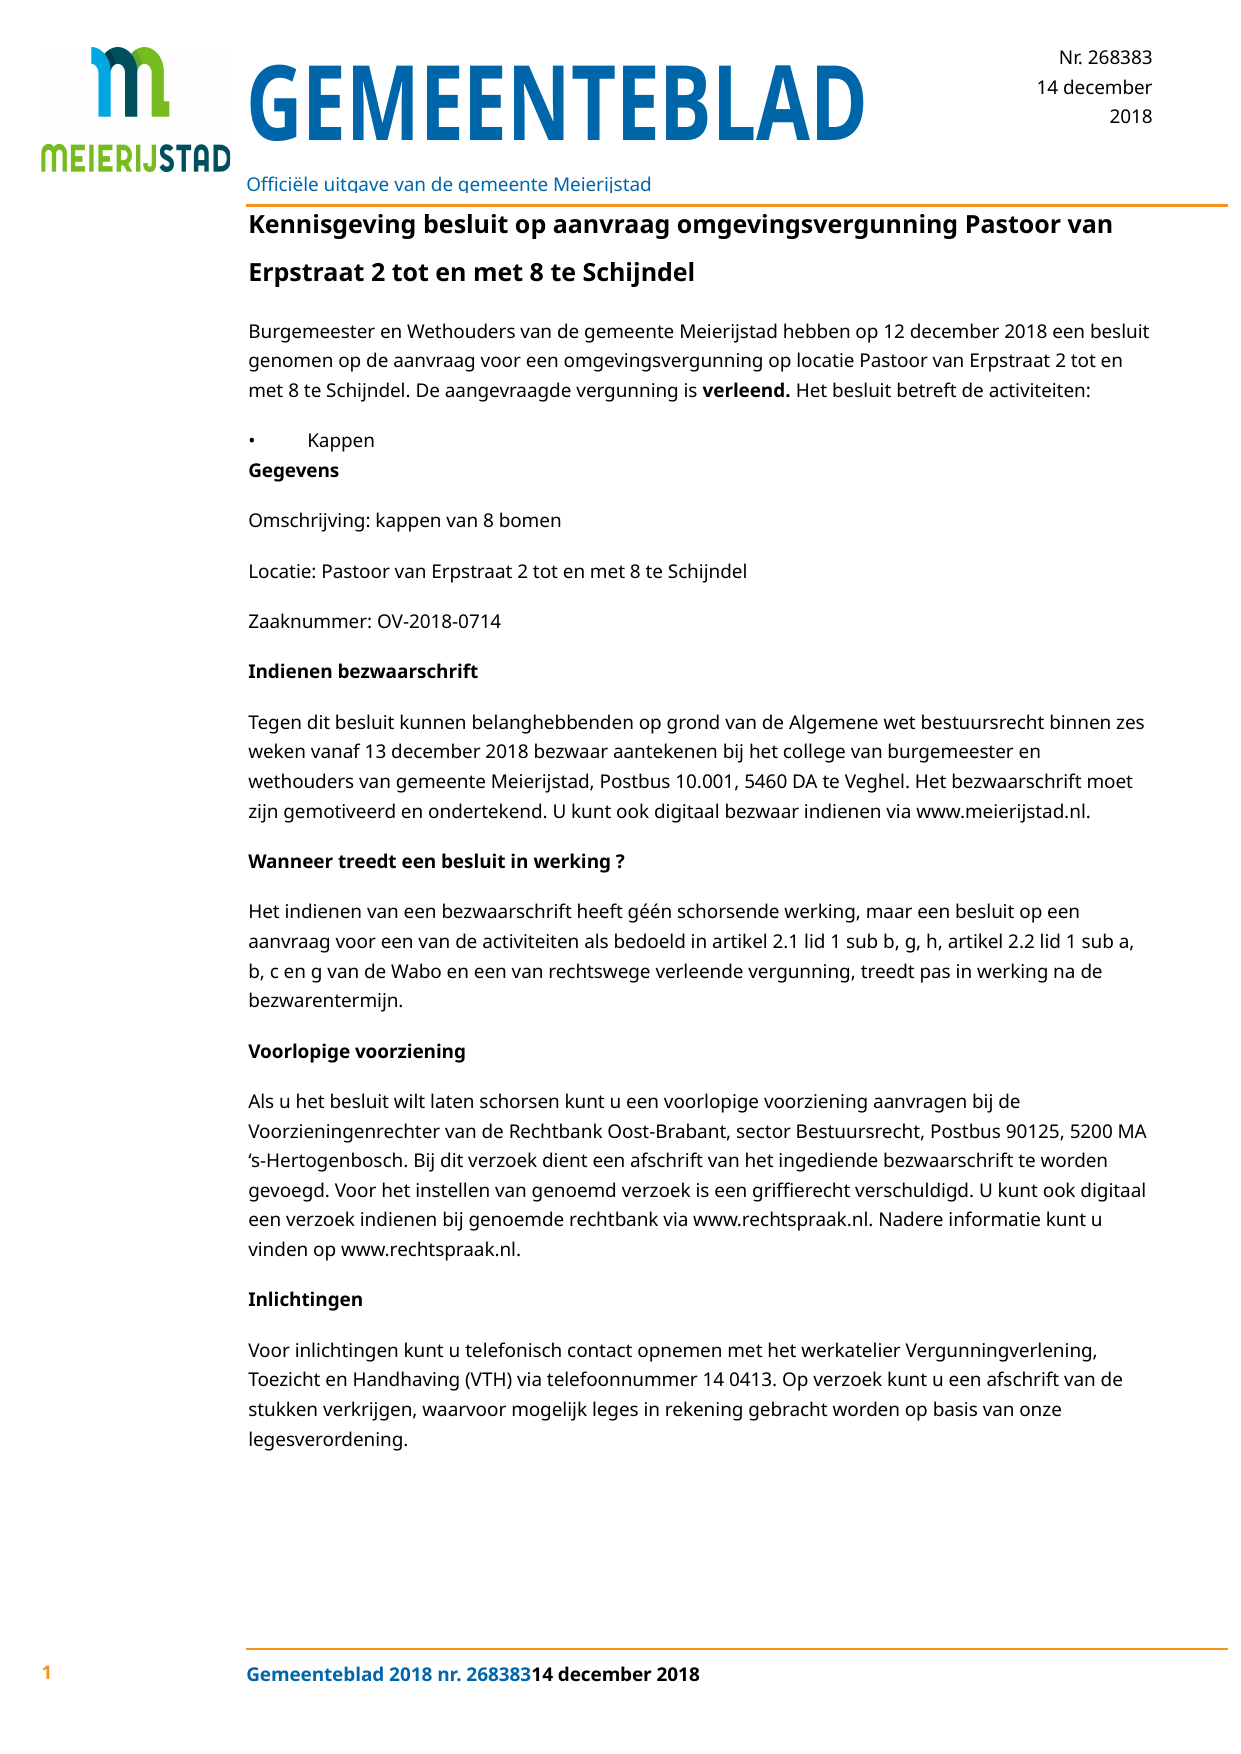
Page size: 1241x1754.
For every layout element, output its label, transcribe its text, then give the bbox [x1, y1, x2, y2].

text Zaaknummer: OV-2018-0714 [248, 608, 1152, 634]
text Omschrijving: kappen van 8 bomen [248, 507, 1152, 533]
text Gegevens [248, 457, 1152, 483]
picture [41, 47, 231, 172]
text Voorlopige voorziening [248, 1038, 1152, 1064]
list Kappen [248, 427, 1152, 453]
text Indienen bezwaarschrift [248, 659, 1152, 684]
text Wanneer treedt een besluit in werking ? [248, 848, 1152, 874]
text Tegen dit besluit kunnen belanghebbenden op grond van de Algemene wet bestuursrecht binnen zes weken vanaf 13 december 2018 bezwaar aantekenen bij het college van burgemeester en wethouders van gemeente Meierijstad, Postbus 10.001, 5460 DA te Veghel. Het bezwaarschrift moet zijn gemotiveerd en ondertekend. U kunt ook digitaal bezwaar indienen via www.meierijstad.nl. [248, 709, 1152, 824]
text Inlichtingen [248, 1287, 1152, 1312]
text Locatie: Pastoor van Erpstraat 2 tot en met 8 te Schijndel [248, 558, 1152, 584]
text Voor inlichtingen kunt u telefonisch contact opnemen met het werkatelier Vergunningverlening, Toezicht en Handhaving (VTH) via telefoonnummer 14 0413. Op verzoek kunt u een afschrift van de stukken verkrijgen, waarvoor mogelijk leges in rekening gebracht worden op basis van onze legesverordening. [248, 1337, 1152, 1452]
text Burgemeester en Wethouders van de gemeente Meierijstad hebben op 12 december 2018 een besluit genomen op de aanvraag voor een omgevingsvergunning op locatie Pastoor van Erpstraat 2 tot en met 8 te Schijndel. De aangevraagde vergunning is verleend. Het besluit betreft de activiteiten: [248, 318, 1152, 403]
text Het indienen van een bezwaarschrift heeft géén schorsende werking, maar een besluit op een aanvraag voor een van de activiteiten als bedoeld in artikel 2.1 lid 1 sub b, g, h, artikel 2.2 lid 1 sub a, b, c en g van de Wabo en een van rechtswege verleende vergunning, treedt pas in werking na de bezwarentermijn. [248, 899, 1152, 1013]
text Als u het besluit wilt laten schorsen kunt u een voorlopige voorziening aanvragen bij de Voorzieningenrechter van de Rechtbank Oost-Brabant, sector Bestuursrecht, Postbus 90125, 5200 MA ‘s-Hertogenbosch. Bij dit verzoek dient een afschrift van het ingediende bezwaarschrift te worden gevoegd. Voor het instellen van genoemd verzoek is een griffierecht verschuldigd. U kunt ook digitaal een verzoek indienen bij genoemde rechtbank via www.rechtspraak.nl. Nadere informatie kunt u vinden op www.rechtspraak.nl. [248, 1088, 1152, 1262]
text Kennisgeving besluit op aanvraag omgevingsvergunning Pastoor van Erpstraat 2 tot en met 8 te Schijndel [248, 207, 1152, 288]
